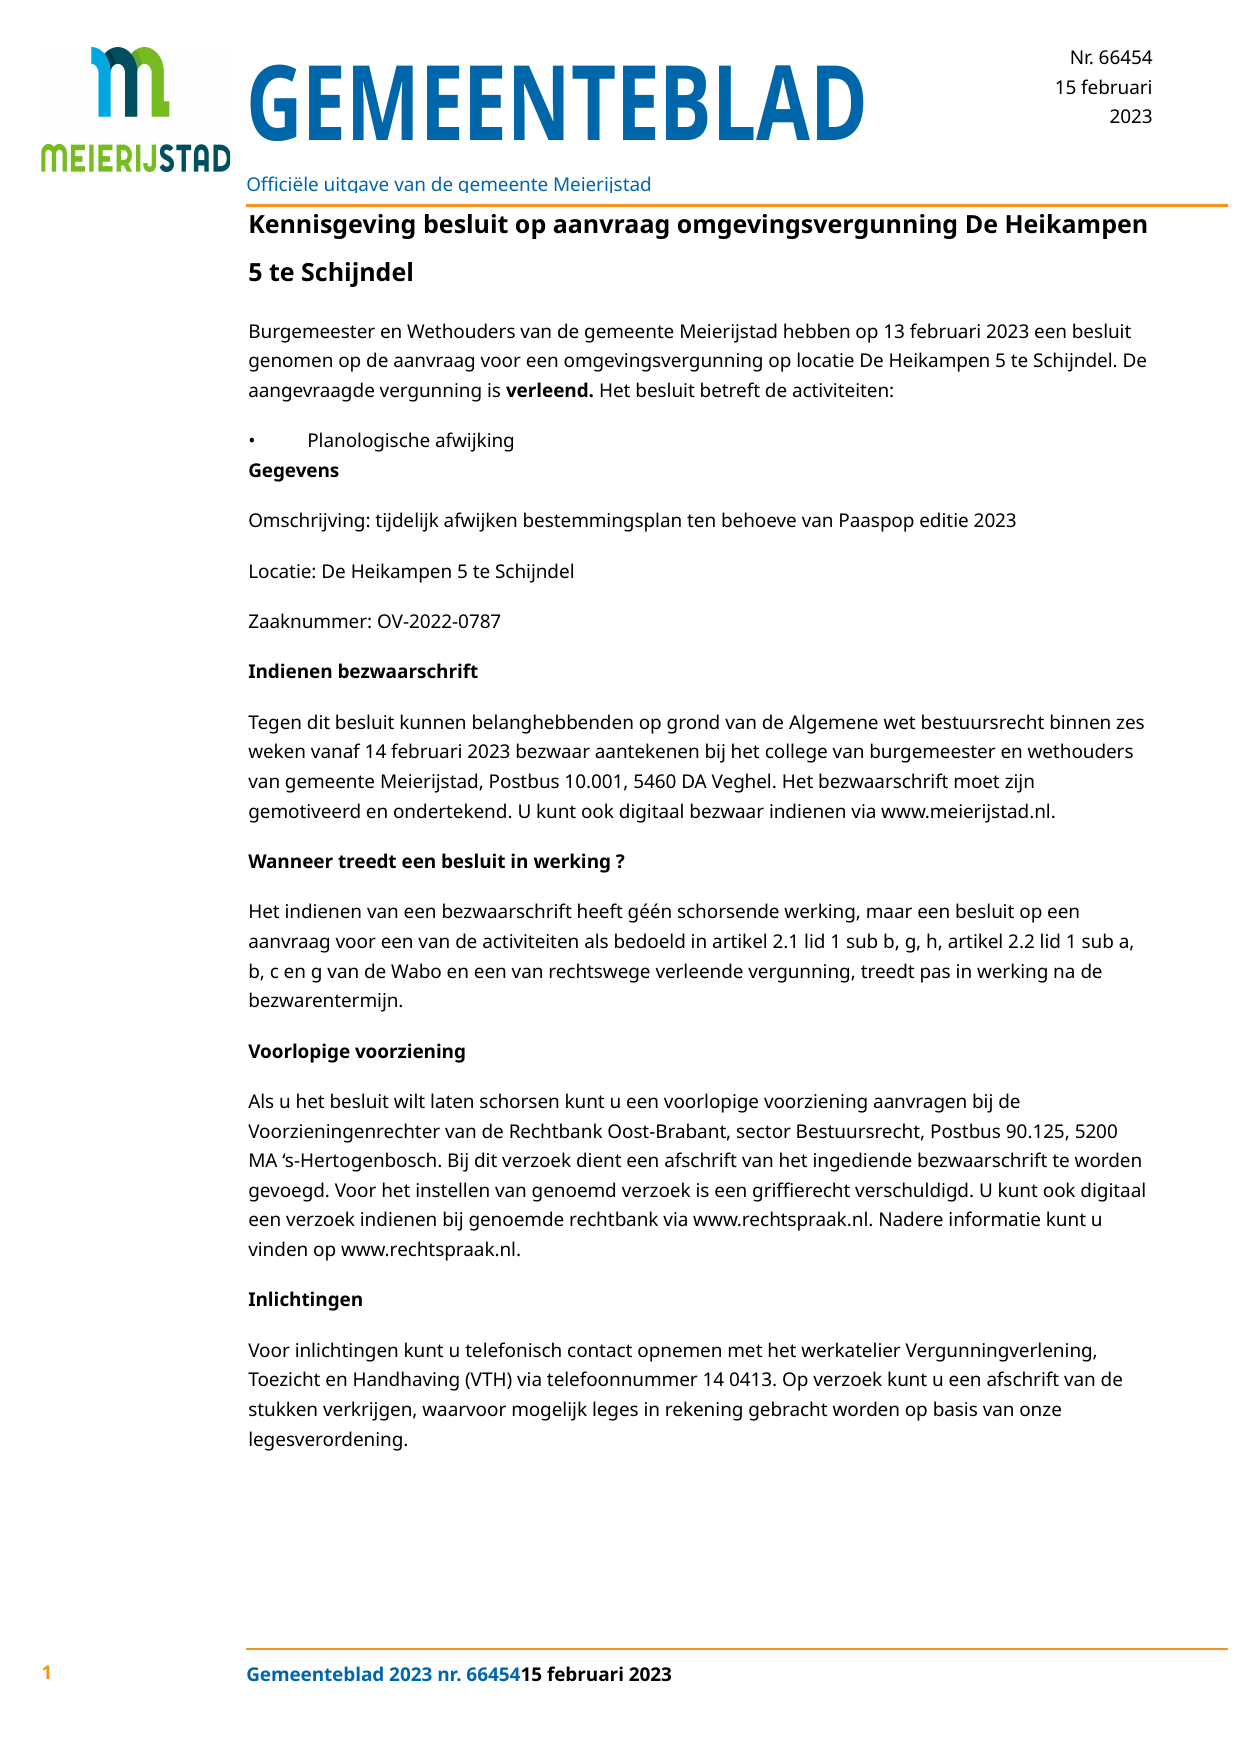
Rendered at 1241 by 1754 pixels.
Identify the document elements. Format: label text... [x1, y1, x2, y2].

text Als u het besluit wilt laten schorsen kunt u een voorlopige voorziening aanvragen bij de Voorzieningenrechter van de Rechtbank Oost-Brabant, sector Bestuursrecht, Postbus 90.125, 5200 MA ‘s-Hertogenbosch. Bij dit verzoek dient een afschrift van het ingediende bezwaarschrift te worden gevoegd. Voor het instellen van genoemd verzoek is een griffierecht verschuldigd. U kunt ook digitaal een verzoek indienen bij genoemde rechtbank via www.rechtspraak.nl. Nadere informatie kunt u vinden op www.rechtspraak.nl. [248, 1088, 1152, 1262]
text Tegen dit besluit kunnen belanghebbenden op grond van de Algemene wet bestuursrecht binnen zes weken vanaf 14 februari 2023 bezwaar aantekenen bij het college van burgemeester en wethouders van gemeente Meierijstad, Postbus 10.001, 5460 DA Veghel. Het bezwaarschrift moet zijn gemotiveerd en ondertekend. U kunt ook digitaal bezwaar indienen via www.meierijstad.nl. [248, 709, 1152, 824]
text Burgemeester en Wethouders van de gemeente Meierijstad hebben op 13 februari 2023 een besluit genomen op de aanvraag voor een omgevingsvergunning op locatie De Heikampen 5 te Schijndel. De aangevraagde vergunning is verleend. Het besluit betreft de activiteiten: [248, 318, 1152, 403]
text Voor inlichtingen kunt u telefonisch contact opnemen met het werkatelier Vergunningverlening, Toezicht en Handhaving (VTH) via telefoonnummer 14 0413. Op verzoek kunt u een afschrift van de stukken verkrijgen, waarvoor mogelijk leges in rekening gebracht worden op basis van onze legesverordening. [248, 1337, 1152, 1452]
text Omschrijving: tijdelijk afwijken bestemmingsplan ten behoeve van Paaspop editie 2023 [248, 507, 1152, 533]
text Voorlopige voorziening [248, 1038, 1152, 1064]
text Locatie: De Heikampen 5 te Schijndel [248, 558, 1152, 584]
list Planologische afwijking [248, 427, 1152, 453]
text Wanneer treedt een besluit in werking ? [248, 848, 1152, 874]
picture [41, 47, 231, 172]
text Inlichtingen [248, 1287, 1152, 1312]
text Kennisgeving besluit op aanvraag omgevingsvergunning De Heikampen 5 te Schijndel [248, 207, 1152, 288]
text Indienen bezwaarschrift [248, 659, 1152, 684]
text Zaaknummer: OV-2022-0787 [248, 608, 1152, 634]
text Het indienen van een bezwaarschrift heeft géén schorsende werking, maar een besluit op een aanvraag voor een van de activiteiten als bedoeld in artikel 2.1 lid 1 sub b, g, h, artikel 2.2 lid 1 sub a, b, c en g van de Wabo en een van rechtswege verleende vergunning, treedt pas in werking na de bezwarentermijn. [248, 899, 1152, 1013]
text Gegevens [248, 457, 1152, 483]
